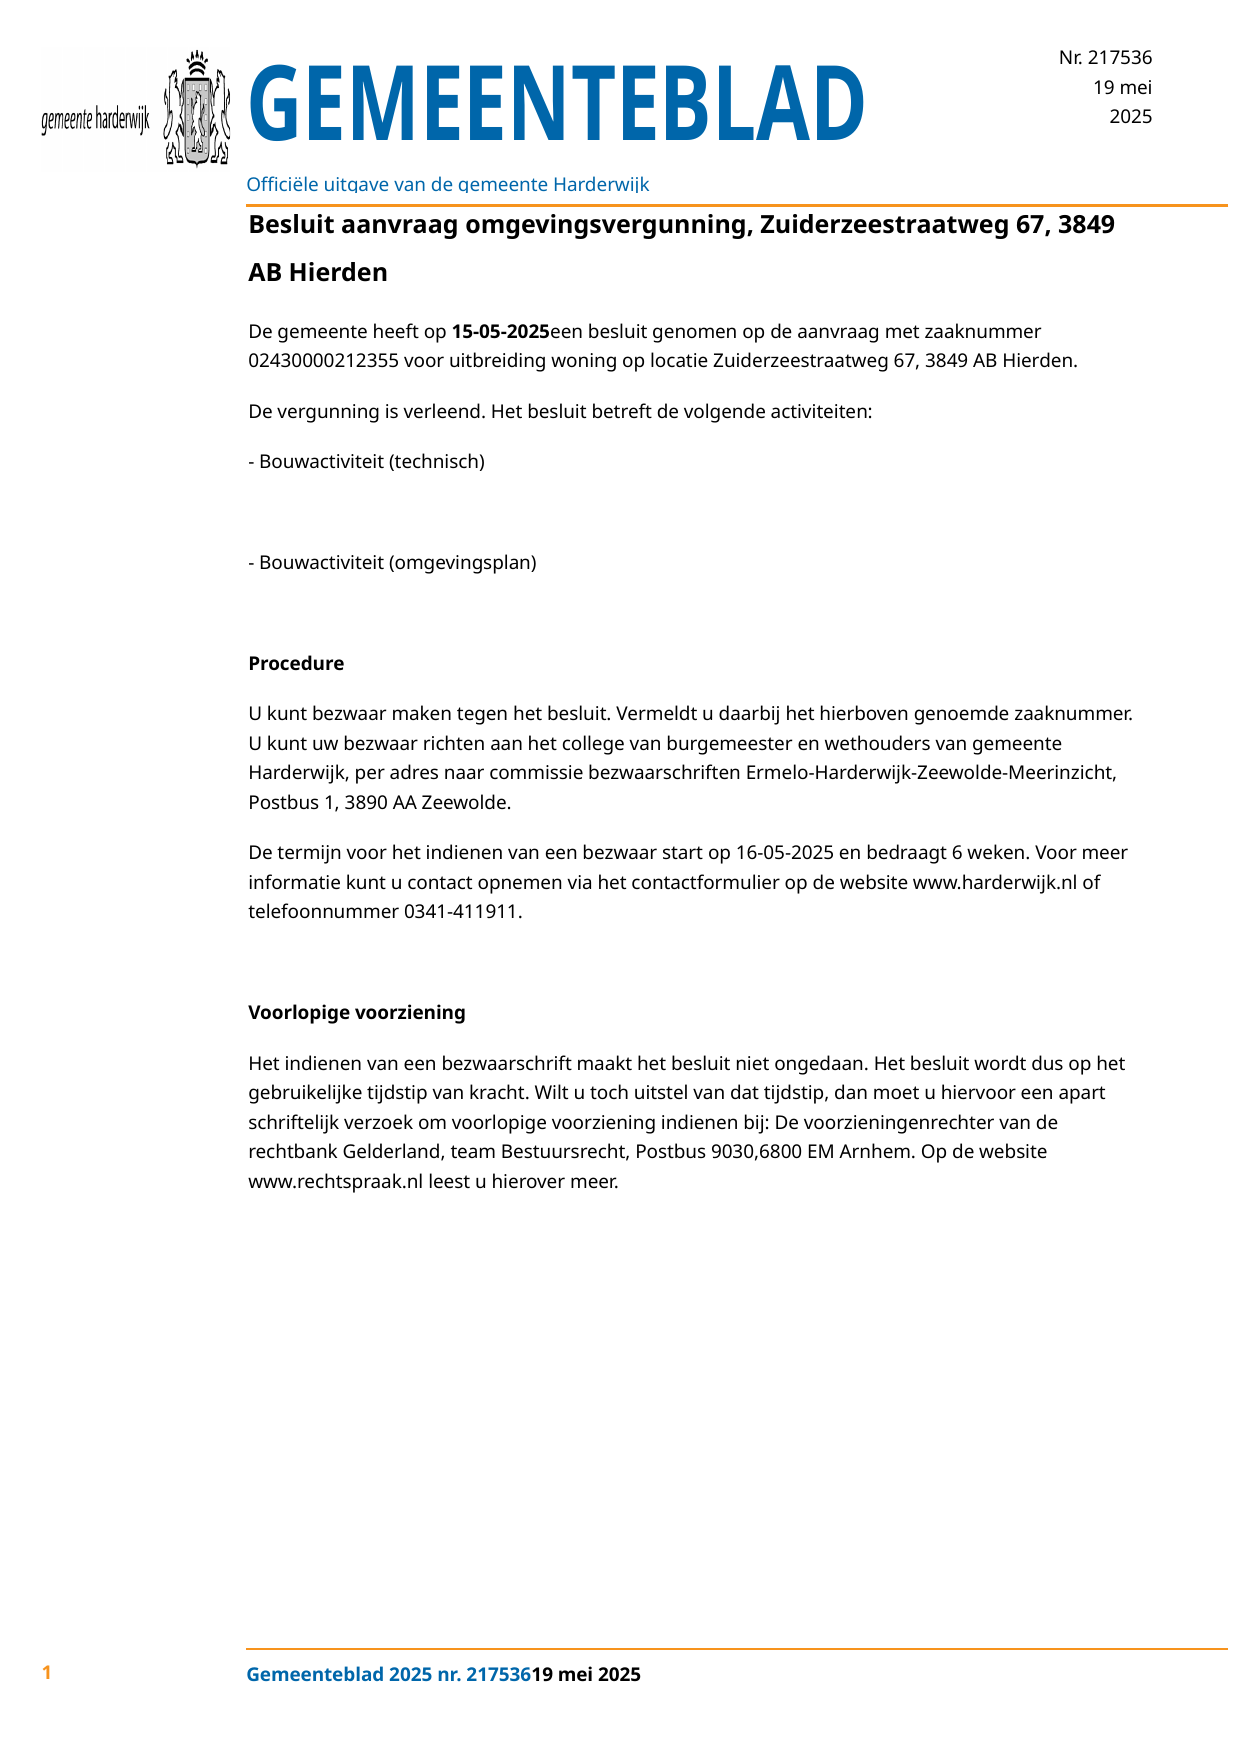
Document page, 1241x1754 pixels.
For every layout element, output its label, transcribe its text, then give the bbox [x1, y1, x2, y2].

text U kunt bezwaar maken tegen het besluit. Vermeldt u daarbij het hierboven genoemde zaaknummer. U kunt uw bezwaar richten aan het college van burgemeester en wethouders van gemeente Harderwijk, per adres naar commissie bezwaarschriften Ermelo-Harderwijk-Zeewolde-Meerinzicht, Postbus 1, 3890 AA Zeewolde. [248, 700, 1152, 815]
text Voorlopige voorziening [248, 999, 1152, 1025]
text - Bouwactiviteit (technisch) [248, 448, 1152, 474]
text - Bouwactiviteit (omgevingsplan) [248, 549, 1152, 575]
text Besluit aanvraag omgevingsvergunning, Zuiderzeestraatweg 67, 3849 AB Hierden [248, 207, 1152, 288]
text De termijn voor het indienen van een bezwaar start op 16-05-2025 en bedraagt 6 weken. Voor meer informatie kunt u contact opnemen via het contactformulier op de website www.harderwijk.nl of telefoonnummer 0341-411911. [248, 839, 1152, 924]
text Het indienen van een bezwaarschrift maakt het besluit niet ongedaan. Het besluit wordt dus op het gebruikelijke tijdstip van kracht. Wilt u toch uitstel van dat tijdstip, dan moet u hiervoor een apart schriftelijk verzoek om voorlopige voorziening indienen bij: De voorzieningenrechter van de rechtbank Gelderland, team Bestuursrecht, Postbus 9030,6800 EM Arnhem. Op de website www.rechtspraak.nl leest u hierover meer. [248, 1050, 1152, 1194]
text Procedure [248, 650, 1152, 676]
text De vergunning is verleend. Het besluit betreft de volgende activiteiten: [248, 398, 1152, 424]
text De gemeente heeft op 15-05-2025een besluit genomen op de aanvraag met zaaknummer 02430000212355 voor uitbreiding woning op locatie Zuiderzeestraatweg 67, 3849 AB Hierden. [248, 318, 1152, 373]
picture [41, 47, 231, 172]
